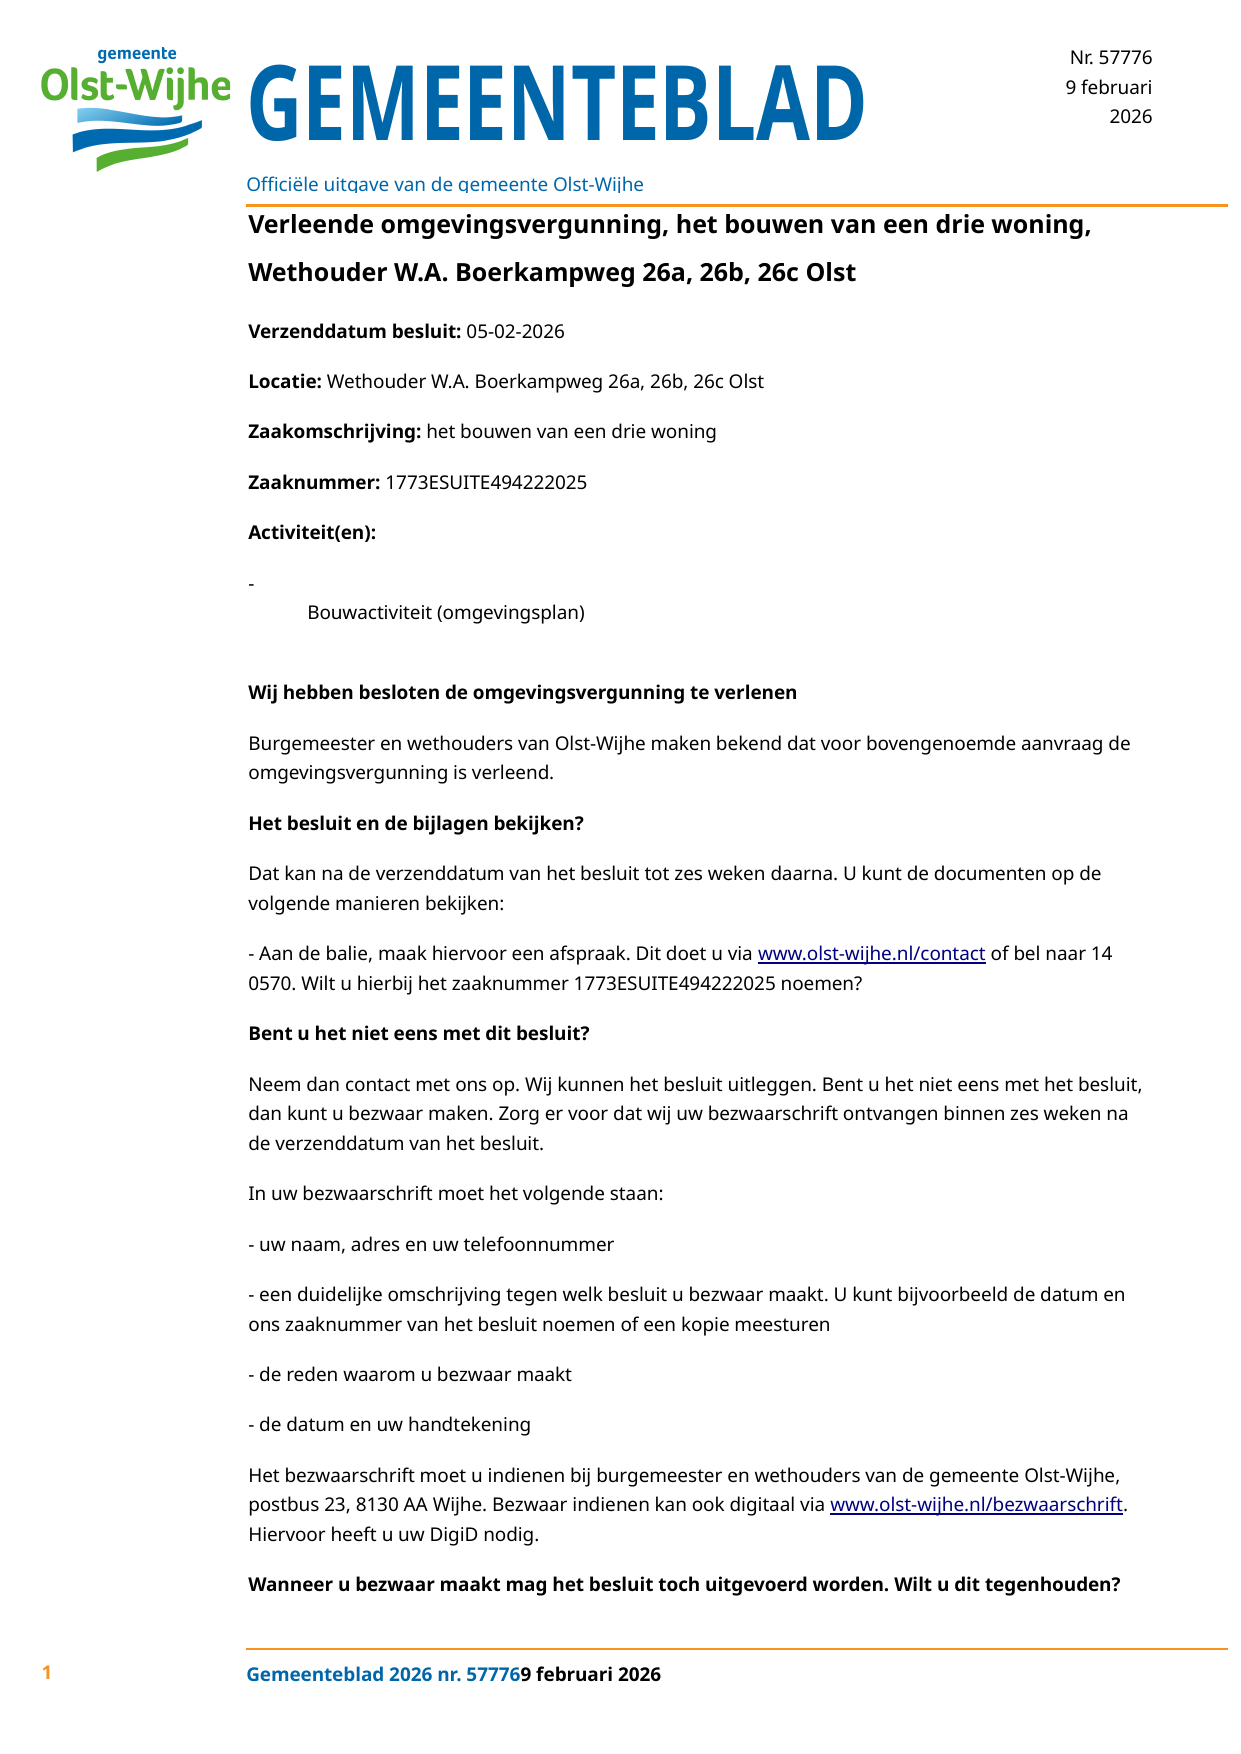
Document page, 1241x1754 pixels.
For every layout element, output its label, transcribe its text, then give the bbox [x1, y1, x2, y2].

text Het besluit en de bijlagen bekijken? [248, 810, 1152, 836]
text Wij hebben besloten de omgevingsvergunning te verlenen [248, 679, 1152, 705]
text Verleende omgevingsvergunning, het bouwen van een drie woning, Wethouder W.A. Boerkampweg 26a, 26b, 26c Olst [248, 207, 1152, 288]
text Het bezwaarschrift moet u indienen bij burgemeester en wethouders van de gemeente Olst-Wijhe, postbus 23, 8130 AA Wijhe. Bezwaar indienen kan ook digitaal via www.olst-wijhe.nl/bezwaarschrift. Hiervoor heeft u uw DigiD nodig. [248, 1462, 1152, 1547]
text Activiteit(en): [248, 519, 1152, 545]
picture [41, 47, 231, 172]
text Verzenddatum besluit: 05-02-2026 [248, 318, 1152, 344]
text Locatie: Wethouder W.A. Boerkampweg 26a, 26b, 26c Olst [248, 368, 1152, 394]
text Dat kan na de verzenddatum van het besluit tot zes weken daarna. U kunt de documenten op de volgende manieren bekijken: [248, 860, 1152, 916]
text Bent u het niet eens met dit besluit? [248, 1020, 1152, 1046]
list Bouwactiviteit (omgevingsplan) [248, 599, 1152, 625]
text - de datum en uw handtekening [248, 1412, 1152, 1437]
text - Aan de balie, maak hiervoor een afspraak. Dit doet u via www.olst-wijhe.nl/contact of bel naar 14 0570. Wilt u hierbij het zaaknummer 1773ESUITE494222025 noemen? [248, 940, 1152, 996]
text Neem dan contact met ons op. Wij kunnen het besluit uitleggen. Bent u het niet eens met het besluit, dan kunt u bezwaar maken. Zorg er voor dat wij uw bezwaarschrift ontvangen binnen zes weken na de verzenddatum van het besluit. [248, 1071, 1152, 1156]
text In uw bezwaarschrift moet het volgende staan: [248, 1180, 1152, 1206]
text Burgemeester en wethouders van Olst-Wijhe maken bekend dat voor bovengenoemde aanvraag de omgevingsvergunning is verleend. [248, 730, 1152, 785]
text - de reden waarom u bezwaar maakt [248, 1361, 1152, 1387]
text Zaakomschrijving: het bouwen van een drie woning [248, 419, 1152, 444]
text - een duidelijke omschrijving tegen welk besluit u bezwaar maakt. U kunt bijvoorbeeld de datum en ons zaaknummer van het besluit noemen of een kopie meesturen [248, 1281, 1152, 1337]
text - uw naam, adres en uw telefoonnummer [248, 1231, 1152, 1257]
text Zaaknummer: 1773ESUITE494222025 [248, 469, 1152, 495]
text Wanneer u bezwaar maakt mag het besluit toch uitgevoerd worden. Wilt u dit tegenhouden? [248, 1572, 1152, 1597]
